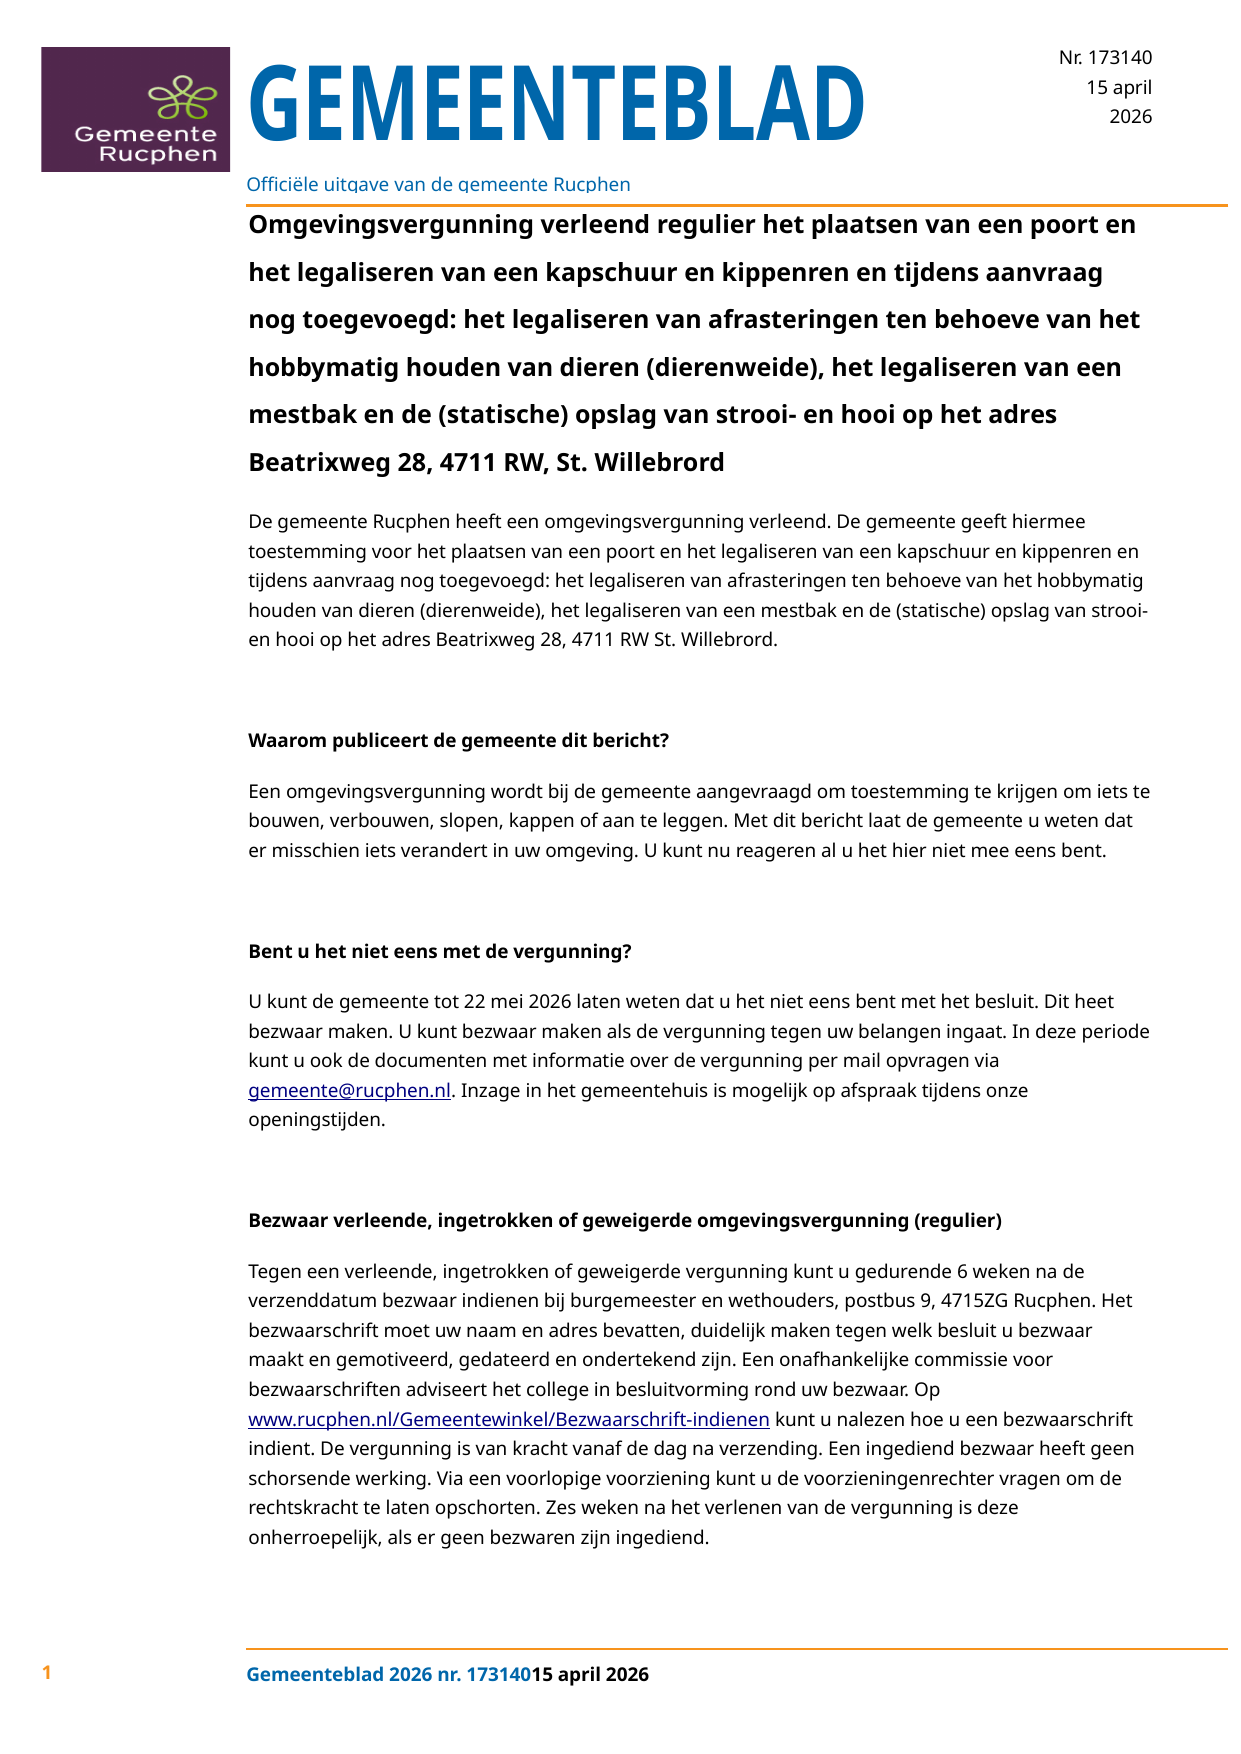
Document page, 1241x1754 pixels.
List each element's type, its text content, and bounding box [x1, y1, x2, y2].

text Waarom publiceert de gemeente dit bericht? [248, 727, 1152, 753]
picture [41, 47, 231, 172]
text Bent u het niet eens met de vergunning? [248, 938, 1152, 964]
text Omgevingsvergunning verleend regulier het plaatsen van een poort en het legaliseren van een kapschuur en kippenren en tijdens aanvraag nog toegevoegd: het legaliseren van afrasteringen ten behoeve van het hobbymatig houden van dieren (dierenweide), het legaliseren van een mestbak en de (statische) opslag van strooi- en hooi op het adres Beatrixweg 28, 4711 RW, St. Willebrord [248, 207, 1152, 479]
text Tegen een verleende, ingetrokken of geweigerde vergunning kunt u gedurende 6 weken na de verzenddatum bezwaar indienen bij burgemeester en wethouders, postbus 9, 4715ZG Rucphen. Het bezwaarschrift moet uw naam en adres bevatten, duidelijk maken tegen welk besluit u bezwaar maakt en gemotiveerd, gedateerd en ondertekend zijn. Een onafhankelijke commissie voor bezwaarschriften adviseert het college in besluitvorming rond uw bezwaar. Op www.rucphen.nl/Gemeentewinkel/Bezwaarschrift-indienen kunt u nalezen hoe u een bezwaarschrift indient. De vergunning is van kracht vanaf de dag na verzending. Een ingediend bezwaar heeft geen schorsende werking. Via een voorlopige voorziening kunt u de voorzieningenrechter vragen om de rechtskracht te laten opschorten. Zes weken na het verlenen van de vergunning is deze onherroepelijk, als er geen bezwaren zijn ingediend. [248, 1258, 1152, 1550]
text U kunt de gemeente tot 22 mei 2026 laten weten dat u het niet eens bent met het besluit. Dit heet bezwaar maken. U kunt bezwaar maken als de vergunning tegen uw belangen ingaat. In deze periode kunt u ook de documenten met informatie over de vergunning per mail opvragen via gemeente@rucphen.nl. Inzage in het gemeentehuis is mogelijk op afspraak tijdens onze openingstijden. [248, 988, 1152, 1132]
text Een omgevingsvergunning wordt bij de gemeente aangevraagd om toestemming te krijgen om iets te bouwen, verbouwen, slopen, kappen of aan te leggen. Met dit bericht laat de gemeente u weten dat er misschien iets verandert in uw omgeving. U kunt nu reageren al u het hier niet mee eens bent. [248, 778, 1152, 863]
text De gemeente Rucphen heeft een omgevingsvergunning verleend. De gemeente geeft hiermee toestemming voor het plaatsen van een poort en het legaliseren van een kapschuur en kippenren en tijdens aanvraag nog toegevoegd: het legaliseren van afrasteringen ten behoeve van het hobbymatig houden van dieren (dierenweide), het legaliseren van een mestbak en de (statische) opslag van strooi- en hooi op het adres Beatrixweg 28, 4711 RW St. Willebrord. [248, 508, 1152, 652]
text Bezwaar verleende, ingetrokken of geweigerde omgevingsvergunning (regulier) [248, 1207, 1152, 1233]
